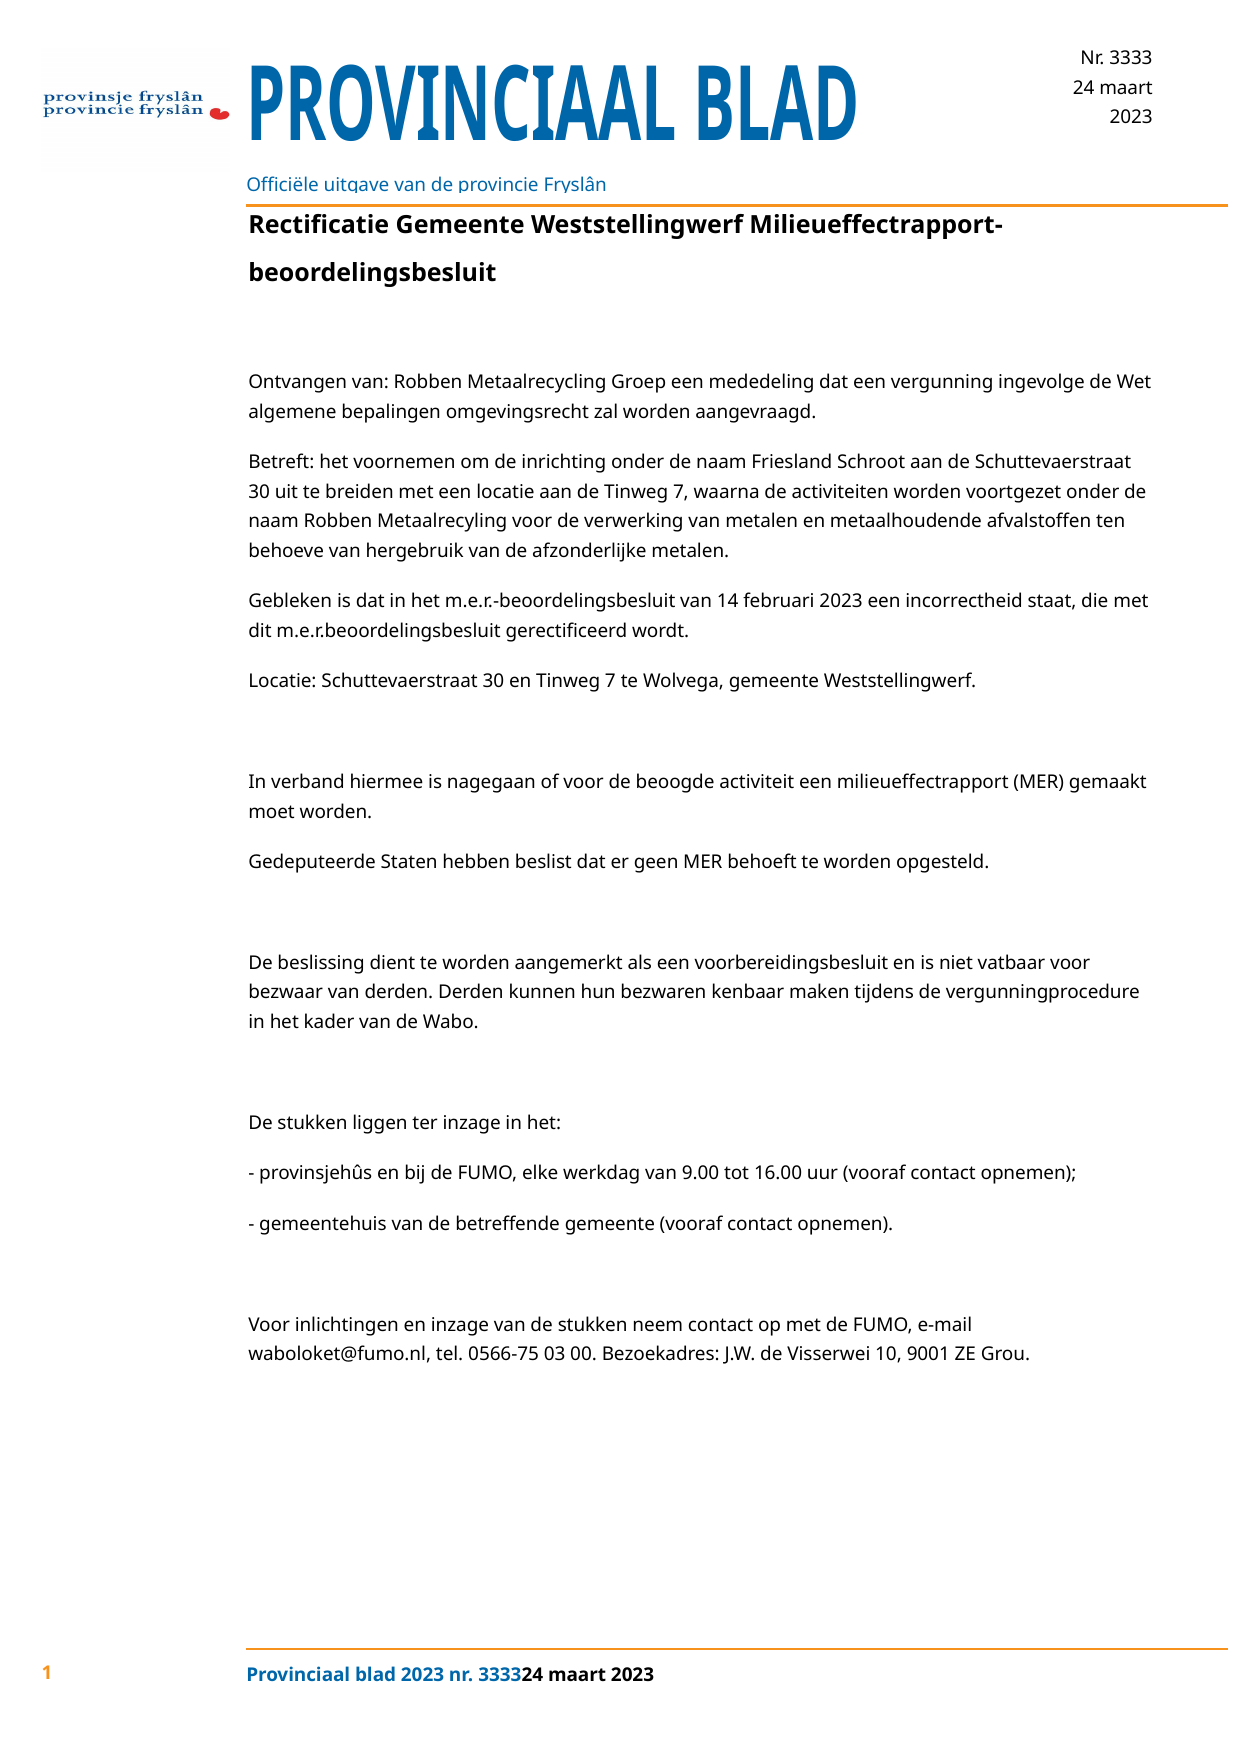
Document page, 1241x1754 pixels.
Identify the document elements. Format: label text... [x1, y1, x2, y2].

text De beslissing dient te worden aangemerkt als een voorbereidingsbesluit en is niet vatbaar voor bezwaar van derden. Derden kunnen hun bezwaren kenbaar maken tijdens de vergunningprocedure in het kader van de Wabo. [248, 949, 1152, 1034]
picture [41, 47, 231, 172]
text In verband hiermee is nagegaan of voor de beoogde activiteit een milieueffectrapport (MER) gemaakt moet worden. [248, 768, 1152, 824]
text Gedeputeerde Staten hebben beslist dat er geen MER behoeft te worden opgesteld. [248, 848, 1152, 874]
text Locatie: Schuttevaerstraat 30 en Tinweg 7 te Wolvega, gemeente Weststellingwerf. [248, 667, 1152, 693]
text - gemeentehuis van de betreffende gemeente (vooraf contact opnemen). [248, 1210, 1152, 1236]
text Gebleken is dat in het m.e.r.-beoordelingsbesluit van 14 februari 2023 een incorrectheid staat, die met dit m.e.r.beoordelingsbesluit gerectificeerd wordt. [248, 587, 1152, 643]
text - provinsjehûs en bij de FUMO, elke werkdag van 9.00 tot 16.00 uur (vooraf contact opnemen); [248, 1159, 1152, 1185]
text Betreft: het voornemen om de inrichting onder de naam Friesland Schroot aan de Schuttevaerstraat 30 uit te breiden met een locatie aan de Tinweg 7, waarna de activiteiten worden voortgezet onder de naam Robben Metaalrecyling voor de verwerking van metalen en metaalhoudende afvalstoffen ten behoeve van hergebruik van de afzonderlijke metalen. [248, 448, 1152, 563]
text Voor inlichtingen en inzage van de stukken neem contact op met de FUMO, e-mail waboloket@fumo.nl, tel. 0566-75 03 00. Bezoekadres: J.W. de Visserwei 10, 9001 ZE Grou. [248, 1311, 1152, 1366]
text De stukken liggen ter inzage in het: [248, 1109, 1152, 1135]
text Ontvangen van: Robben Metaalrecycling Groep een mededeling dat een vergunning ingevolge de Wet algemene bepalingen omgevingsrecht zal worden aangevraagd. [248, 368, 1152, 424]
text Rectificatie Gemeente Weststellingwerf Milieueffectrapport-beoordelingsbesluit [248, 207, 1152, 288]
